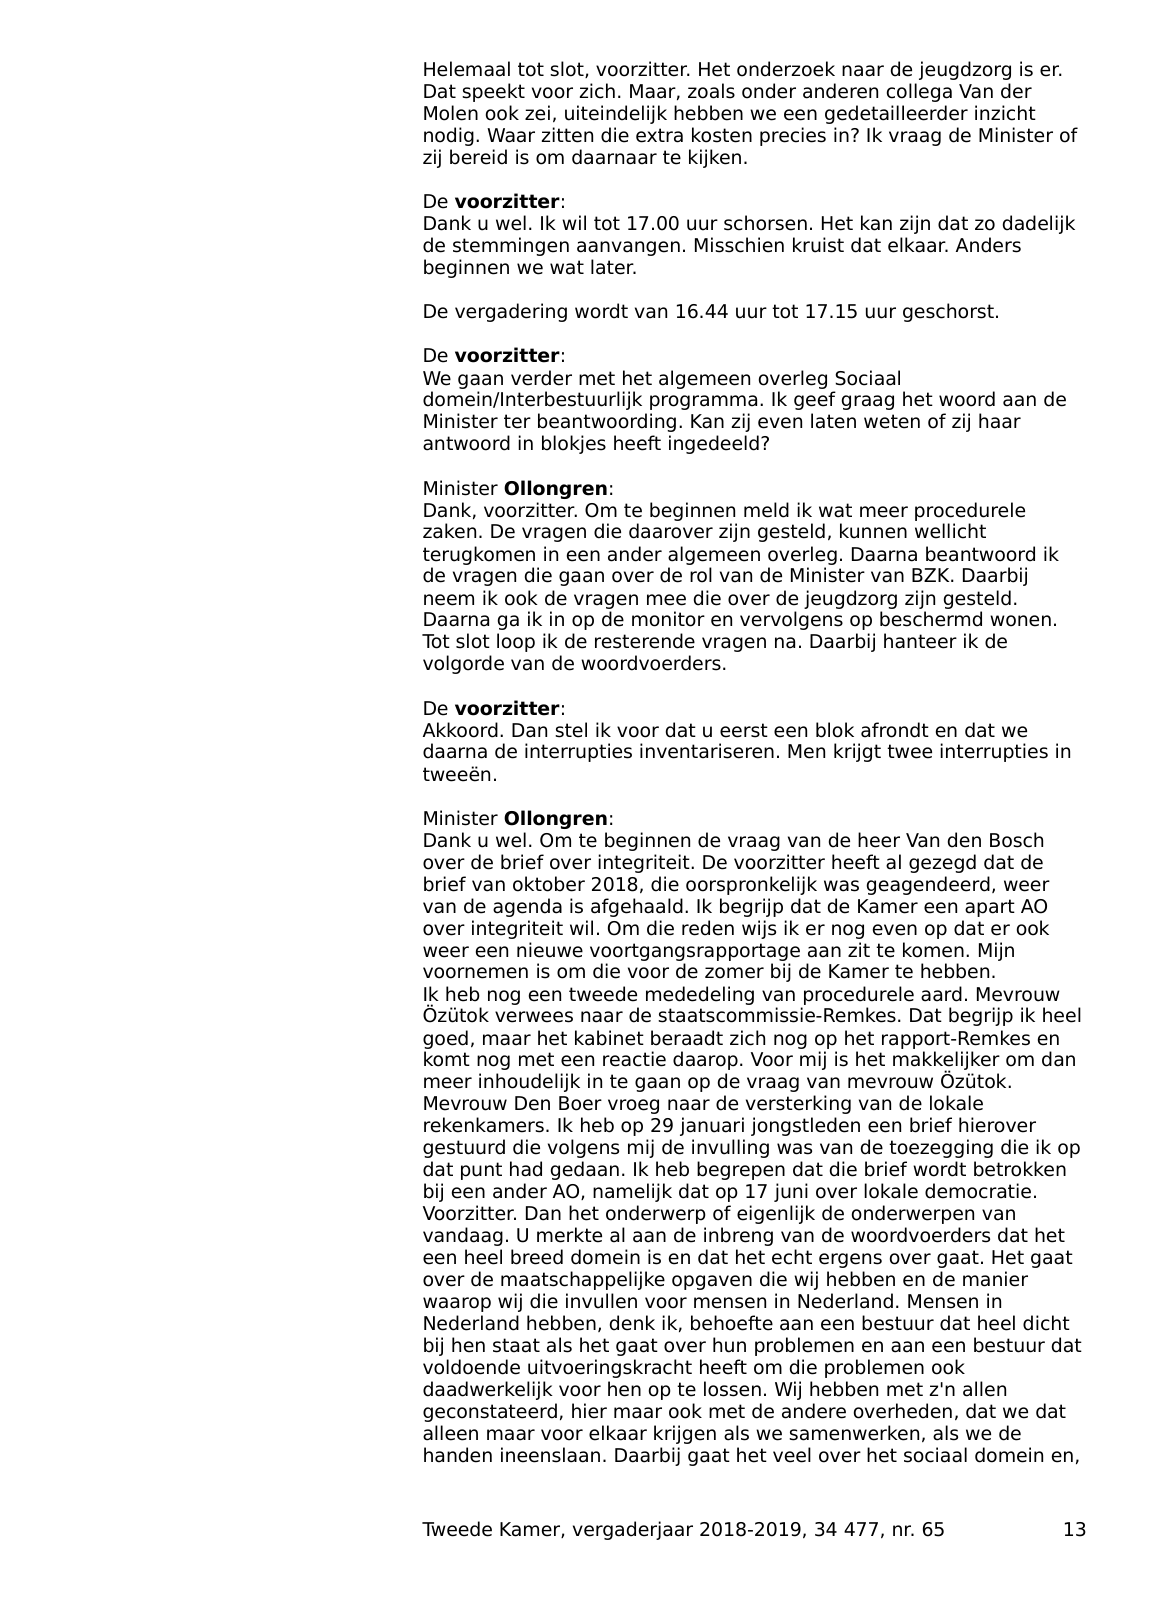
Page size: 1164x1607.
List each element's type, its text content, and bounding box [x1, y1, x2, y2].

text De voorzitter: [422, 697, 1087, 719]
text Dank u wel. Om te beginnen de vraag van de heer Van den Bosch over de brief over integriteit. De voorzitter heeft al gezegd dat de brief van oktober 2018, die oorspronkelijk was geagendeerd, weer van de agenda is afgehaald. Ik begrijp dat de Kamer een apart AO over integriteit wil. Om die reden wijs ik er nog even op dat er ook weer een nieuwe voortgangsrapportage aan zit te komen. Mijn voornemen is om die voor de zomer bij de Kamer te hebben. [422, 829, 1087, 983]
text Minister Ollongren: [422, 808, 1087, 829]
text De vergadering wordt van 16.44 uur tot 17.15 uur geschorst. [422, 301, 1087, 323]
text Dank u wel. Ik wil tot 17.00 uur schorsen. Het kan zijn dat zo dadelijk de stemmingen aanvangen. Misschien kruist dat elkaar. Anders beginnen we wat later. [422, 213, 1087, 279]
text Dank, voorzitter. Om te beginnen meld ik wat meer procedurele zaken. De vragen die daarover zijn gesteld, kunnen wellicht terugkomen in een ander algemeen overleg. Daarna beantwoord ik de vragen die gaan over de rol van de Minister van BZK. Daarbij neem ik ook de vragen mee die over de jeugdzorg zijn gesteld. Daarna ga ik in op de monitor en vervolgens op beschermd wonen. Tot slot loop ik de resterende vragen na. Daarbij hanteer ik de volgorde van de woordvoerders. [422, 499, 1087, 675]
text Voorzitter. Dan het onderwerp of eigenlijk de onderwerpen van vandaag. U merkte al aan de inbreng van de woordvoerders dat het een heel breed domein is en dat het echt ergens over gaat. Het gaat over de maatschappelijke opgaven die wij hebben en de manier waarop wij die invullen voor mensen in Nederland. Mensen in Nederland hebben, denk ik, behoefte aan een bestuur dat heel dicht bij hen staat als het gaat over hun problemen en aan een bestuur dat voldoende uitvoeringskracht heeft om die problemen ook daadwerkelijk voor hen op te lossen. Wij hebben met z'n allen geconstateerd, hier maar ook met de andere overheden, dat we dat alleen maar voor elkaar krijgen als we samenwerken, als we de handen ineenslaan. Daarbij gaat het veel over het sociaal domein en, [422, 1203, 1087, 1467]
text De voorzitter: [422, 345, 1087, 367]
text Mevrouw Den Boer vroeg naar de versterking van de lokale rekenkamers. Ik heb op 29 januari jongstleden een brief hierover gestuurd die volgens mij de invulling was van de toezegging die ik op dat punt had gedaan. Ik heb begrepen dat die brief wordt betrokken bij een ander AO, namelijk dat op 17 juni over lokale democratie. [422, 1093, 1087, 1203]
text Akkoord. Dan stel ik voor dat u eerst een blok afrondt en dat we daarna de interrupties inventariseren. Men krijgt twee interrupties in tweeën. [422, 719, 1087, 785]
text De voorzitter: [422, 191, 1087, 213]
text Ik heb nog een tweede mededeling van procedurele aard. Mevrouw Özütok verwees naar de staatscommissie-Remkes. Dat begrijp ik heel goed, maar het kabinet beraadt zich nog op het rapport-Remkes en komt nog met een reactie daarop. Voor mij is het makkelijker om dan meer inhoudelijk in te gaan op de vraag van mevrouw Özütok. [422, 983, 1087, 1093]
text Helemaal tot slot, voorzitter. Het onderzoek naar de jeugdzorg is er. Dat speekt voor zich. Maar, zoals onder anderen collega Van der Molen ook zei, uiteindelijk hebben we een gedetailleerder inzicht nodig. Waar zitten die extra kosten precies in? Ik vraag de Minister of zij bereid is om daarnaar te kijken. [422, 59, 1087, 169]
text We gaan verder met het algemeen overleg Sociaal domein/Interbestuurlijk programma. Ik geef graag het woord aan de Minister ter beantwoording. Kan zij even laten weten of zij haar antwoord in blokjes heeft ingedeeld? [422, 367, 1087, 455]
text Minister Ollongren: [422, 477, 1087, 499]
